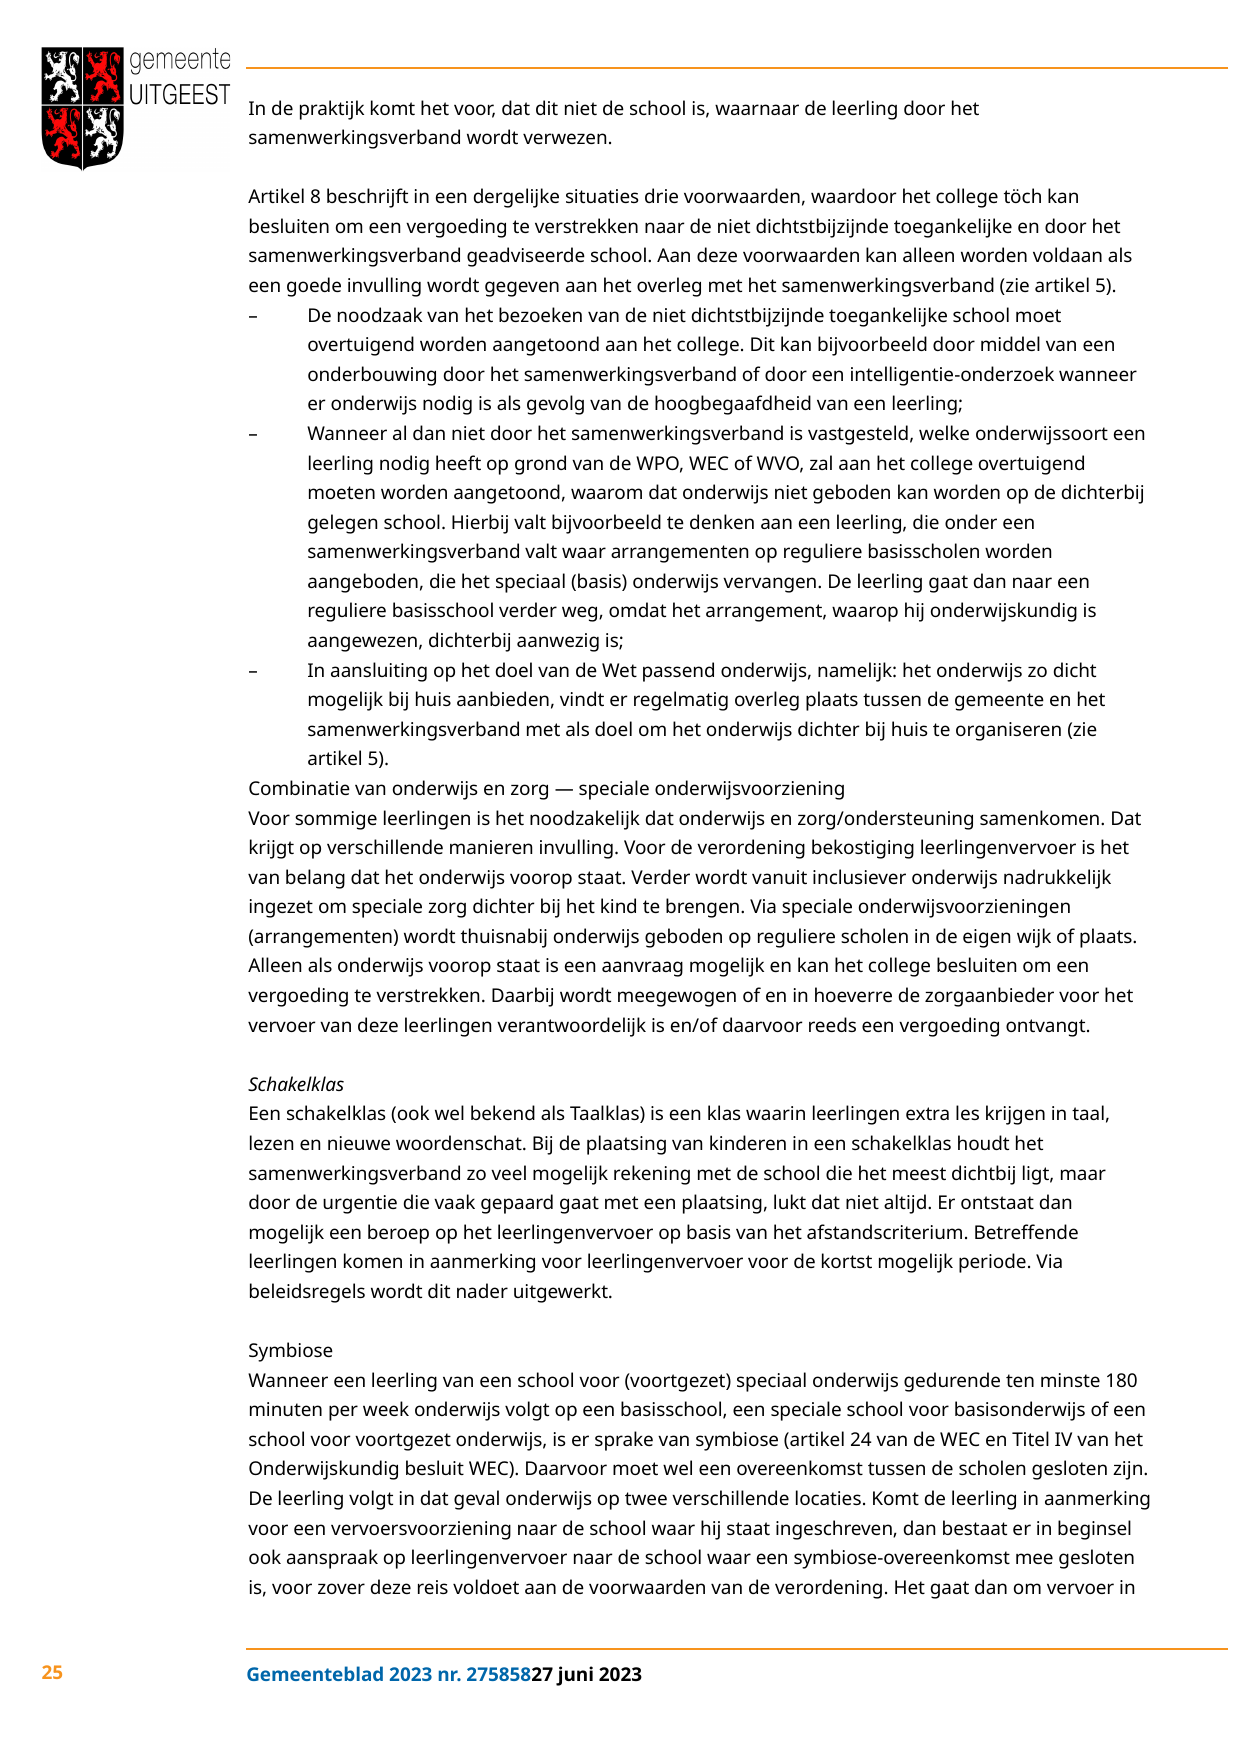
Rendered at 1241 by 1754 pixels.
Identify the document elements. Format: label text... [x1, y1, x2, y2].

text In de praktijk komt het voor, dat dit niet de school is, waarnaar de leerling door het samenwerkingsverband wordt verwezen. [248, 95, 1152, 150]
list De noodzaak van het bezoeken van de niet dichtstbijzijnde toegankelijke school moet overtuigend worden aangetoond aan het college. Dit kan bijvoorbeeld door middel van een onderbouwing door het samenwerkingsverband of door een intelligentie-onderzoek wanneer er onderwijs nodig is als gevolg van de hoogbegaafdheid van een leerling; [248, 302, 1152, 416]
picture [41, 47, 231, 172]
text Wanneer een leerling van een school voor (voortgezet) speciaal onderwijs gedurende ten minste 180 minuten per week onderwijs volgt op een basisschool, een speciale school voor basisonderwijs of een school voor voortgezet onderwijs, is er sprake van symbiose (artikel 24 van de WEC en Titel IV van het Onderwijskundig besluit WEC). Daarvoor moet wel een overeenkomst tussen de scholen gesloten zijn. De leerling volgt in dat geval onderwijs op twee verschillende locaties. Komt de leerling in aanmerking voor een vervoersvoorziening naar de school waar hij staat ingeschreven, dan bestaat er in beginsel ook aanspraak op leerlingenvervoer naar de school waar een symbiose-overeenkomst mee gesloten is, voor zover deze reis voldoet aan de voorwaarden van de verordening. Het gaat dan om vervoer in [248, 1367, 1152, 1600]
text Artikel 8 beschrijft in een dergelijke situaties drie voorwaarden, waardoor het college töch kan besluiten om een vergoeding te verstrekken naar de niet dichtstbijzijnde toegankelijke en door het samenwerkingsverband geadviseerde school. Aan deze voorwaarden kan alleen worden voldaan als een goede invulling wordt gegeven aan het overleg met het samenwerkingsverband (zie artikel 5). [248, 183, 1152, 298]
text Voor sommige leerlingen is het noodzakelijk dat onderwijs en zorg/ondersteuning samenkomen. Dat krijgt op verschillende manieren invulling. Voor de verordening bekostiging leerlingenvervoer is het van belang dat het onderwijs voorop staat. Verder wordt vanuit inclusiever onderwijs nadrukkelijk ingezet om speciale zorg dichter bij het kind te brengen. Via speciale onderwijsvoorzieningen (arrangementen) wordt thuisnabij onderwijs geboden op reguliere scholen in de eigen wijk of plaats. Alleen als onderwijs voorop staat is een aanvraag mogelijk en kan het college besluiten om een vergoeding te verstrekken. Daarbij wordt meegewogen of en in hoeverre de zorgaanbieder voor het vervoer van deze leerlingen verantwoordelijk is en/of daarvoor reeds een vergoeding ontvangt. [248, 805, 1152, 1038]
text Symbiose [248, 1337, 1152, 1363]
list In aansluiting op het doel van de Wet passend onderwijs, namelijk: het onderwijs zo dicht mogelijk bij huis aanbieden, vindt er regelmatig overleg plaats tussen de gemeente en het samenwerkingsverband met als doel om het onderwijs dichter bij huis te organiseren (zie artikel 5). [248, 657, 1152, 771]
text Combinatie van onderwijs en zorg — speciale onderwijsvoorziening [248, 775, 1152, 801]
text Schakelklas [248, 1071, 1152, 1097]
text Een schakelklas (ook wel bekend als Taalklas) is een klas waarin leerlingen extra les krijgen in taal, lezen en nieuwe woordenschat. Bij de plaatsing van kinderen in een schakelklas houdt het samenwerkingsverband zo veel mogelijk rekening met de school die het meest dichtbij ligt, maar door de urgentie die vaak gepaard gaat met een plaatsing, lukt dat niet altijd. Er ontstaat dan mogelijk een beroep op het leerlingenvervoer op basis van het afstandscriterium. Betreffende leerlingen komen in aanmerking voor leerlingenvervoer voor de kortst mogelijk periode. Via beleidsregels wordt dit nader uitgewerkt. [248, 1101, 1152, 1304]
list Wanneer al dan niet door het samenwerkingsverband is vastgesteld, welke onderwijssoort een leerling nodig heeft op grond van de WPO, WEC of WVO, zal aan het college overtuigend moeten worden aangetoond, waarom dat onderwijs niet geboden kan worden op de dichterbij gelegen school. Hierbij valt bijvoorbeeld te denken aan een leerling, die onder een samenwerkingsverband valt waar arrangementen op reguliere basisscholen worden aangeboden, die het speciaal (basis) onderwijs vervangen. De leerling gaat dan naar een reguliere basisschool verder weg, omdat het arrangement, waarop hij onderwijskundig is aangewezen, dichterbij aanwezig is; [248, 420, 1152, 653]
